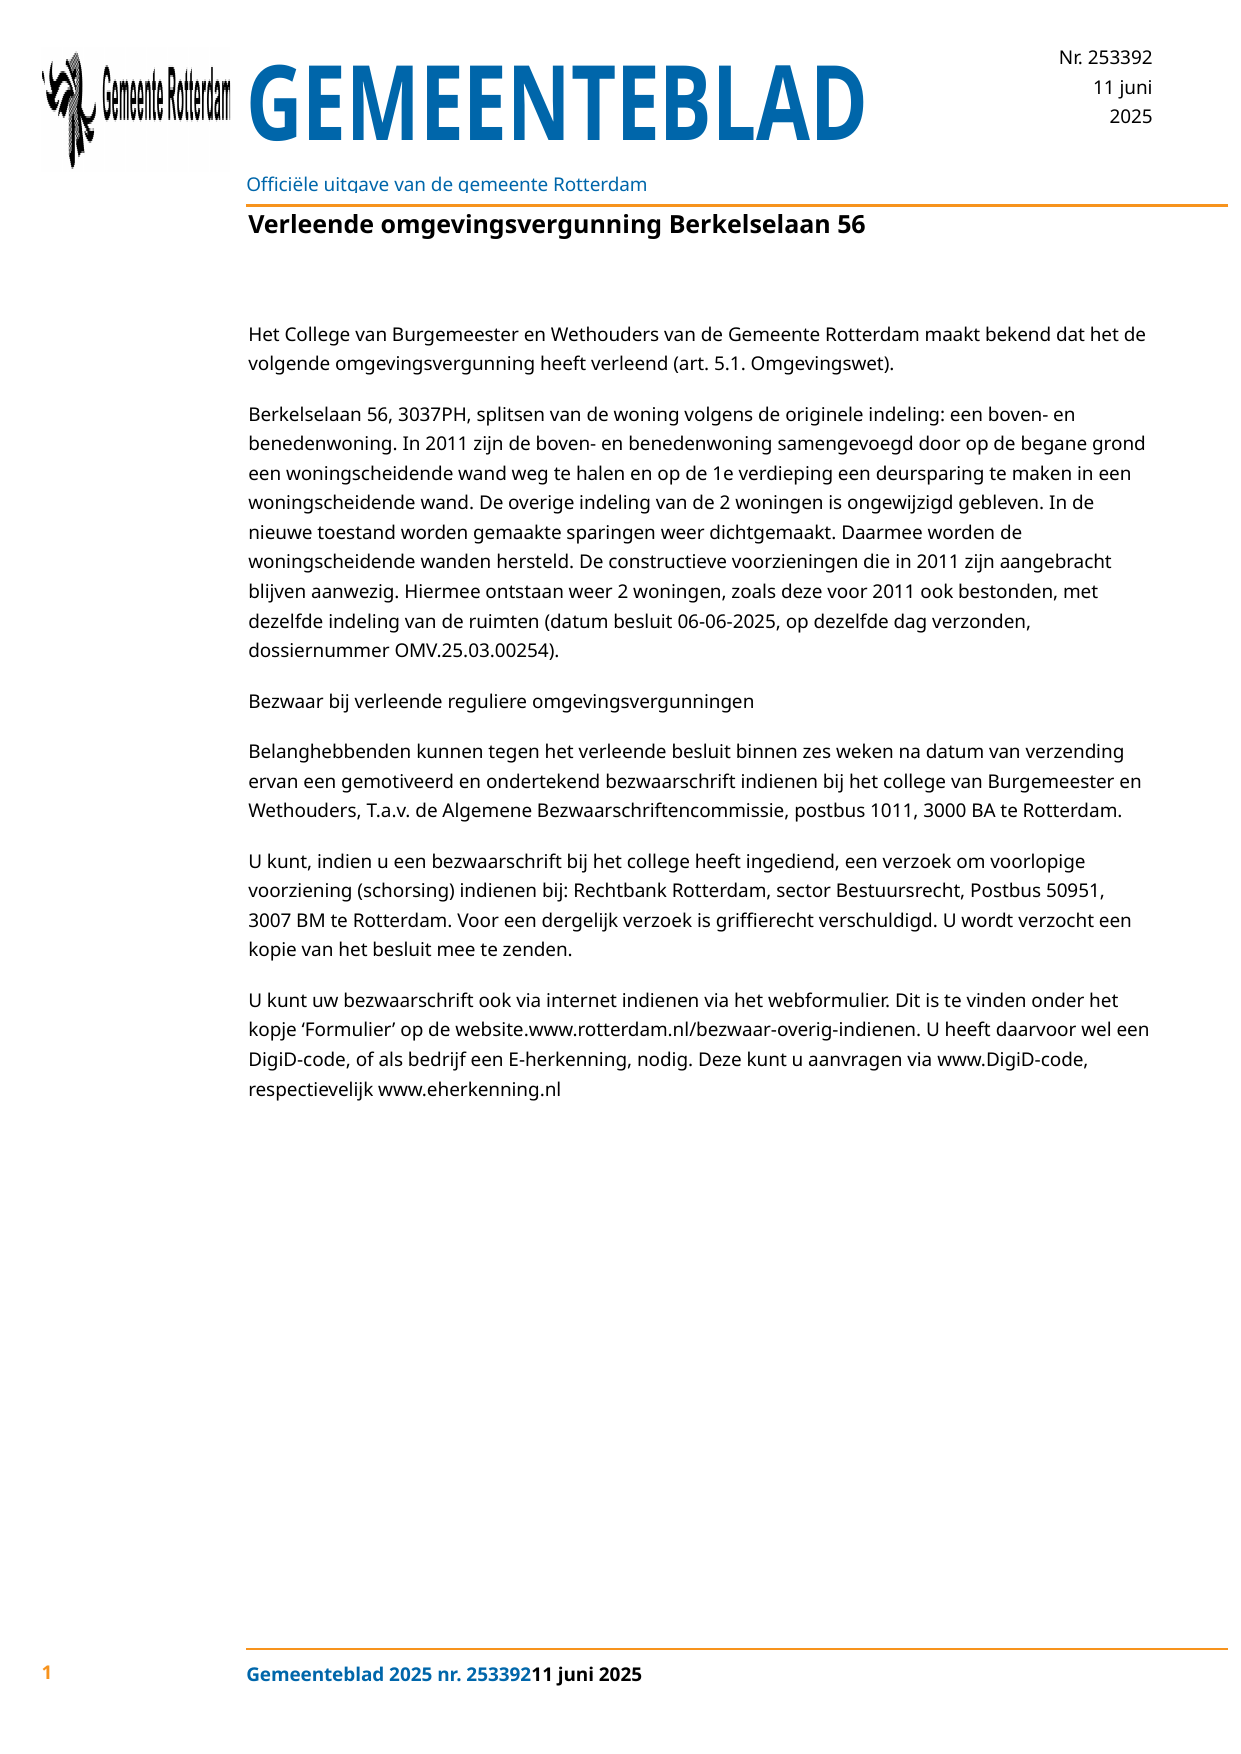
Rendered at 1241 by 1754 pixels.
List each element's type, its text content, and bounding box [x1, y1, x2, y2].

text Bezwaar bij verleende reguliere omgevingsvergunningen [248, 688, 1152, 713]
text Berkelselaan 56, 3037PH, splitsen van de woning volgens de originele indeling: een boven- en benedenwoning. In 2011 zijn de boven- en benedenwoning samengevoegd door op de begane grond een woningscheidende wand weg te halen en op de 1e verdieping een deursparing te maken in een woningscheidende wand. De overige indeling van de 2 woningen is ongewijzigd gebleven. In de nieuwe toestand worden gemaakte sparingen weer dichtgemaakt. Daarmee worden de woningscheidende wanden hersteld. De constructieve voorzieningen die in 2011 zijn aangebracht blijven aanwezig. Hiermee ontstaan weer 2 woningen, zoals deze voor 2011 ook bestonden, met dezelfde indeling van de ruimten (datum besluit 06-06-2025, op dezelfde dag verzonden, dossiernummer OMV.25.03.00254). [248, 401, 1152, 663]
text Verleende omgevingsvergunning Berkelselaan 56 [248, 207, 1152, 241]
picture [41, 47, 231, 172]
text U kunt, indien u een bezwaarschrift bij het college heeft ingediend, een verzoek om voorlopige voorziening (schorsing) indienen bij: Rechtbank Rotterdam, sector Bestuursrecht, Postbus 50951, 3007 BM te Rotterdam. Voor een dergelijk verzoek is griffierecht verschuldigd. U wordt verzocht een kopie van het besluit mee te zenden. [248, 848, 1152, 962]
text U kunt uw bezwaarschrift ook via internet indienen via het webformulier. Dit is te vinden onder het kopje ‘Formulier’ op de website.www.rotterdam.nl/bezwaar-overig-indienen. U heeft daarvoor wel een DigiD-code, of als bedrijf een E-herkenning, nodig. Deze kunt u aanvragen via www.DigiD-code, respectievelijk www.eherkenning.nl [248, 987, 1152, 1101]
text Belanghebbenden kunnen tegen het verleende besluit binnen zes weken na datum van verzending ervan een gemotiveerd en ondertekend bezwaarschrift indienen bij het college van Burgemeester en Wethouders, T.a.v. de Algemene Bezwaarschriftencommissie, postbus 1011, 3000 BA te Rotterdam. [248, 738, 1152, 823]
text Het College van Burgemeester en Wethouders van de Gemeente Rotterdam maakt bekend dat het de volgende omgevingsvergunning heeft verleend (art. 5.1. Omgevingswet). [248, 321, 1152, 376]
